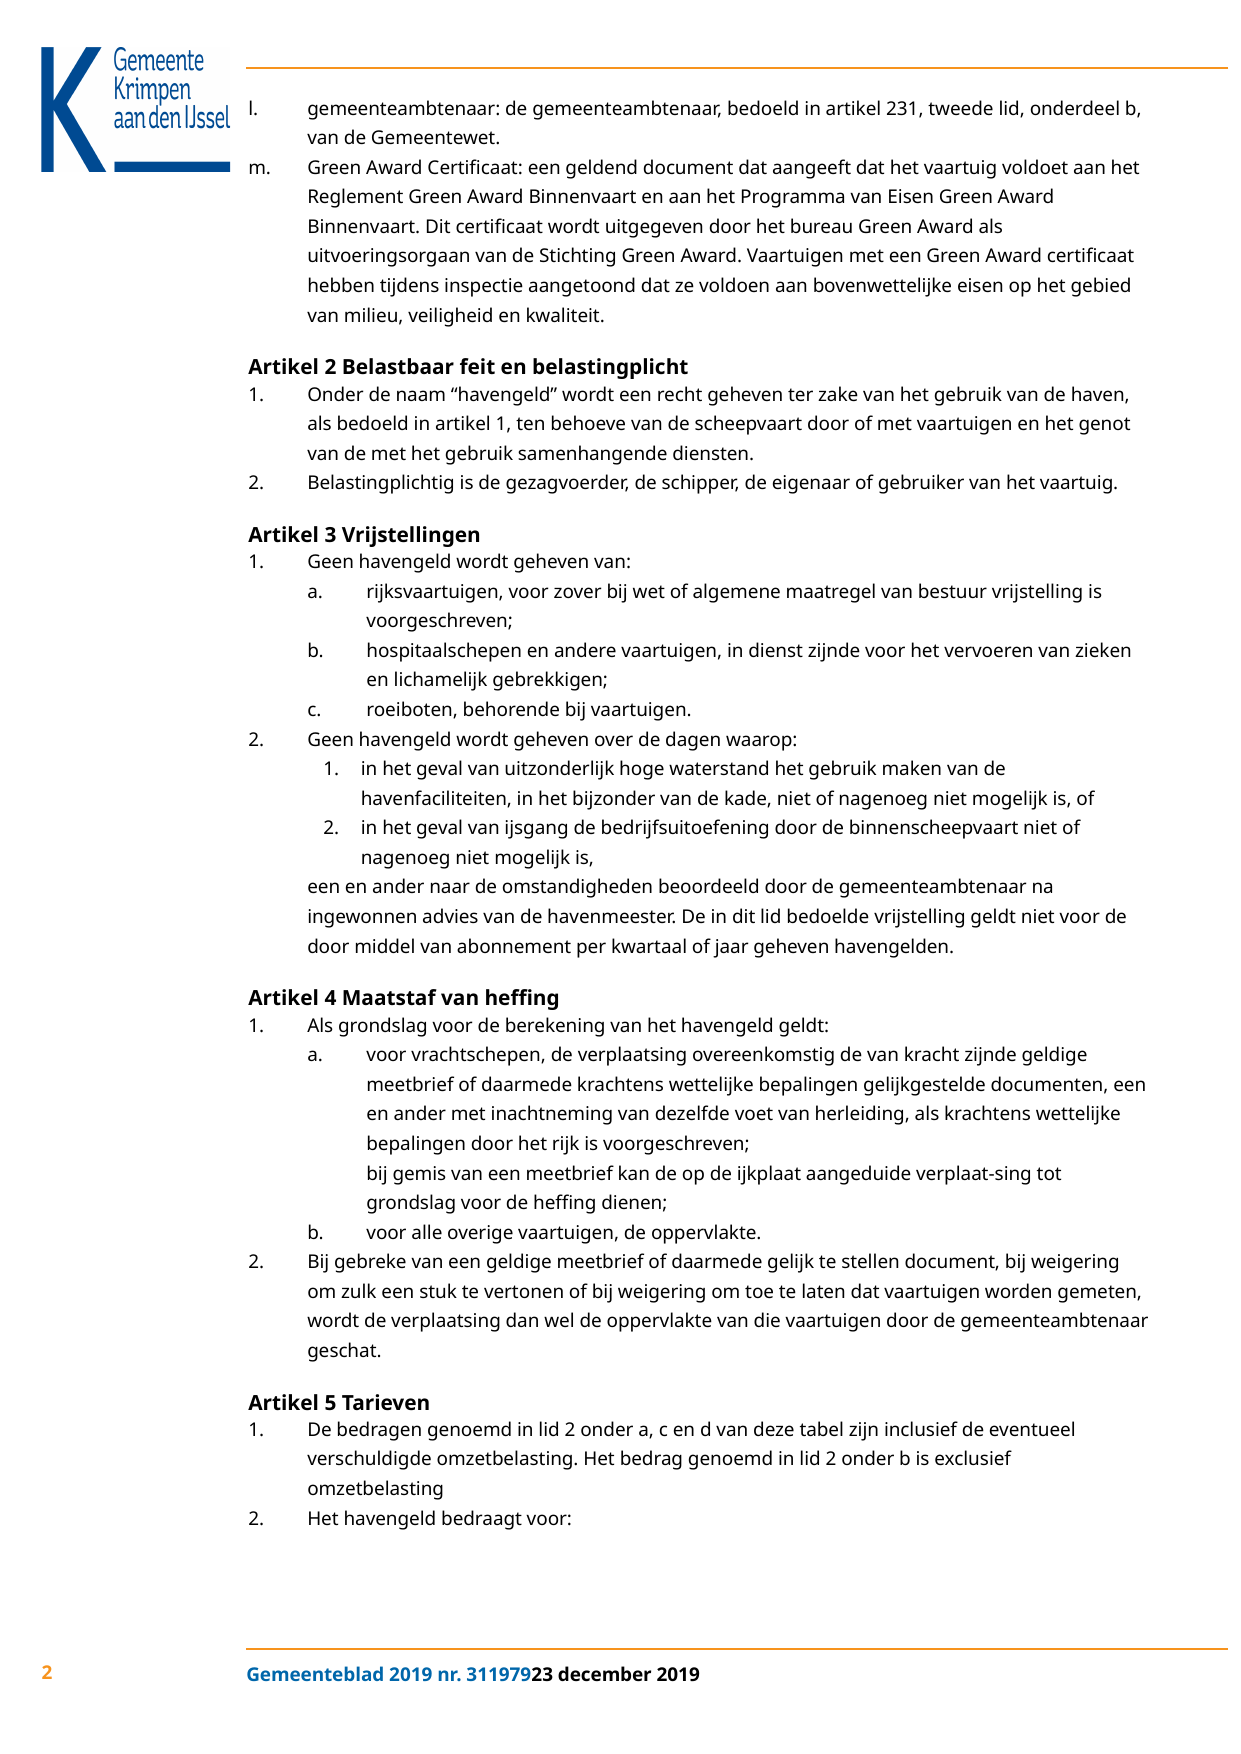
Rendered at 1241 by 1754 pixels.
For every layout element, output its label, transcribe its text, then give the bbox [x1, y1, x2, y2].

list roeiboten, behorende bij vaartuigen. [307, 696, 1152, 722]
list Bij gebreke van een geldige meetbrief of daarmede gelijk te stellen document, bij weigering om zulk een stuk te vertonen of bij weigering om toe te laten dat vaartuigen worden gemeten, wordt de verplaatsing dan wel de oppervlakte van die vaartuigen door de gemeenteambtenaar geschat. [248, 1248, 1152, 1363]
list in het geval van ijsgang de bedrijfsuitoefening door de binnenscheepvaart niet of nagenoeg niet mogelijk is, [323, 814, 1152, 870]
list in het geval van uitzonderlijk hoge waterstand het gebruik maken van de havenfaciliteiten, in het bijzonder van de kade, niet of nagenoeg niet mogelijk is, of [323, 755, 1152, 811]
list bij gemis van een meetbrief kan de op de ijkplaat aangeduide verplaat-sing tot grondslag voor de heffing dienen; [307, 1160, 1152, 1215]
list Geen havengeld wordt geheven van: [248, 548, 1152, 574]
list een en ander naar de omstandigheden beoordeeld door de gemeenteambtenaar na ingewonnen advies van de havenmeester. De in dit lid bedoelde vrijstelling geldt niet voor de door middel van abonnement per kwartaal of jaar geheven havengelden. [248, 874, 1152, 959]
list Als grondslag voor de berekening van het havengeld geldt: [248, 1012, 1152, 1037]
list hospitaalschepen en andere vaartuigen, in dienst zijnde voor het vervoeren van zieken en lichamelijk gebrekkigen; [307, 637, 1152, 692]
list Geen havengeld wordt geheven over de dagen waarop: [248, 726, 1152, 752]
list voor vrachtschepen, de verplaatsing overeenkomstig de van kracht zijnde geldige meetbrief of daarmede krachtens wettelijke bepalingen gelijkgestelde documenten, een en ander met inachtneming van dezelfde voet van herleiding, als krachtens wettelijke bepalingen door het rijk is voorgeschreven; [307, 1041, 1152, 1156]
list Belastingplichtig is de gezagvoerder, de schipper, de eigenaar of gebruiker van het vaartuig. [248, 469, 1152, 495]
list De bedragen genoemd in lid 2 onder a, c en d van deze tabel zijn inclusief de eventueel verschuldigde omzetbelasting. Het bedrag genoemd in lid 2 onder b is exclusief omzetbelasting [248, 1416, 1152, 1501]
list gemeenteambtenaar: de gemeenteambtenaar, bedoeld in artikel 231, tweede lid, onderdeel b, van de Gemeentewet. [248, 95, 1152, 150]
text Artikel 5 Tarieven [248, 1388, 1152, 1416]
list Green Award Certificaat: een geldend document dat aangeeft dat het vaartuig voldoet aan het Reglement Green Award Binnenvaart en aan het Programma van Eisen Green Award Binnenvaart. Dit certificaat wordt uitgegeven door het bureau Green Award als uitvoeringsorgaan van de Stichting Green Award. Vaartuigen met een Green Award certificaat hebben tijdens inspectie aangetoond dat ze voldoen aan bovenwettelijke eisen op het gebied van milieu, veiligheid en kwaliteit. [248, 154, 1152, 328]
list Onder de naam “havengeld” wordt een recht geheven ter zake van het gebruik van de haven, als bedoeld in artikel 1, ten behoeve van de scheepvaart door of met vaartuigen en het genot van de met het gebruik samenhangende diensten. [248, 381, 1152, 466]
text Artikel 3 Vrijstellingen [248, 520, 1152, 548]
list rijksvaartuigen, voor zover bij wet of algemene maatregel van bestuur vrijstelling is voorgeschreven; [307, 578, 1152, 633]
list voor alle overige vaartuigen, de oppervlakte. [307, 1219, 1152, 1244]
text Artikel 2 Belastbaar feit en belastingplicht [248, 352, 1152, 381]
picture [41, 47, 231, 172]
text Artikel 4 Maatstaf van heffing [248, 983, 1152, 1012]
list Het havengeld bedraagt voor: [248, 1505, 1152, 1531]
